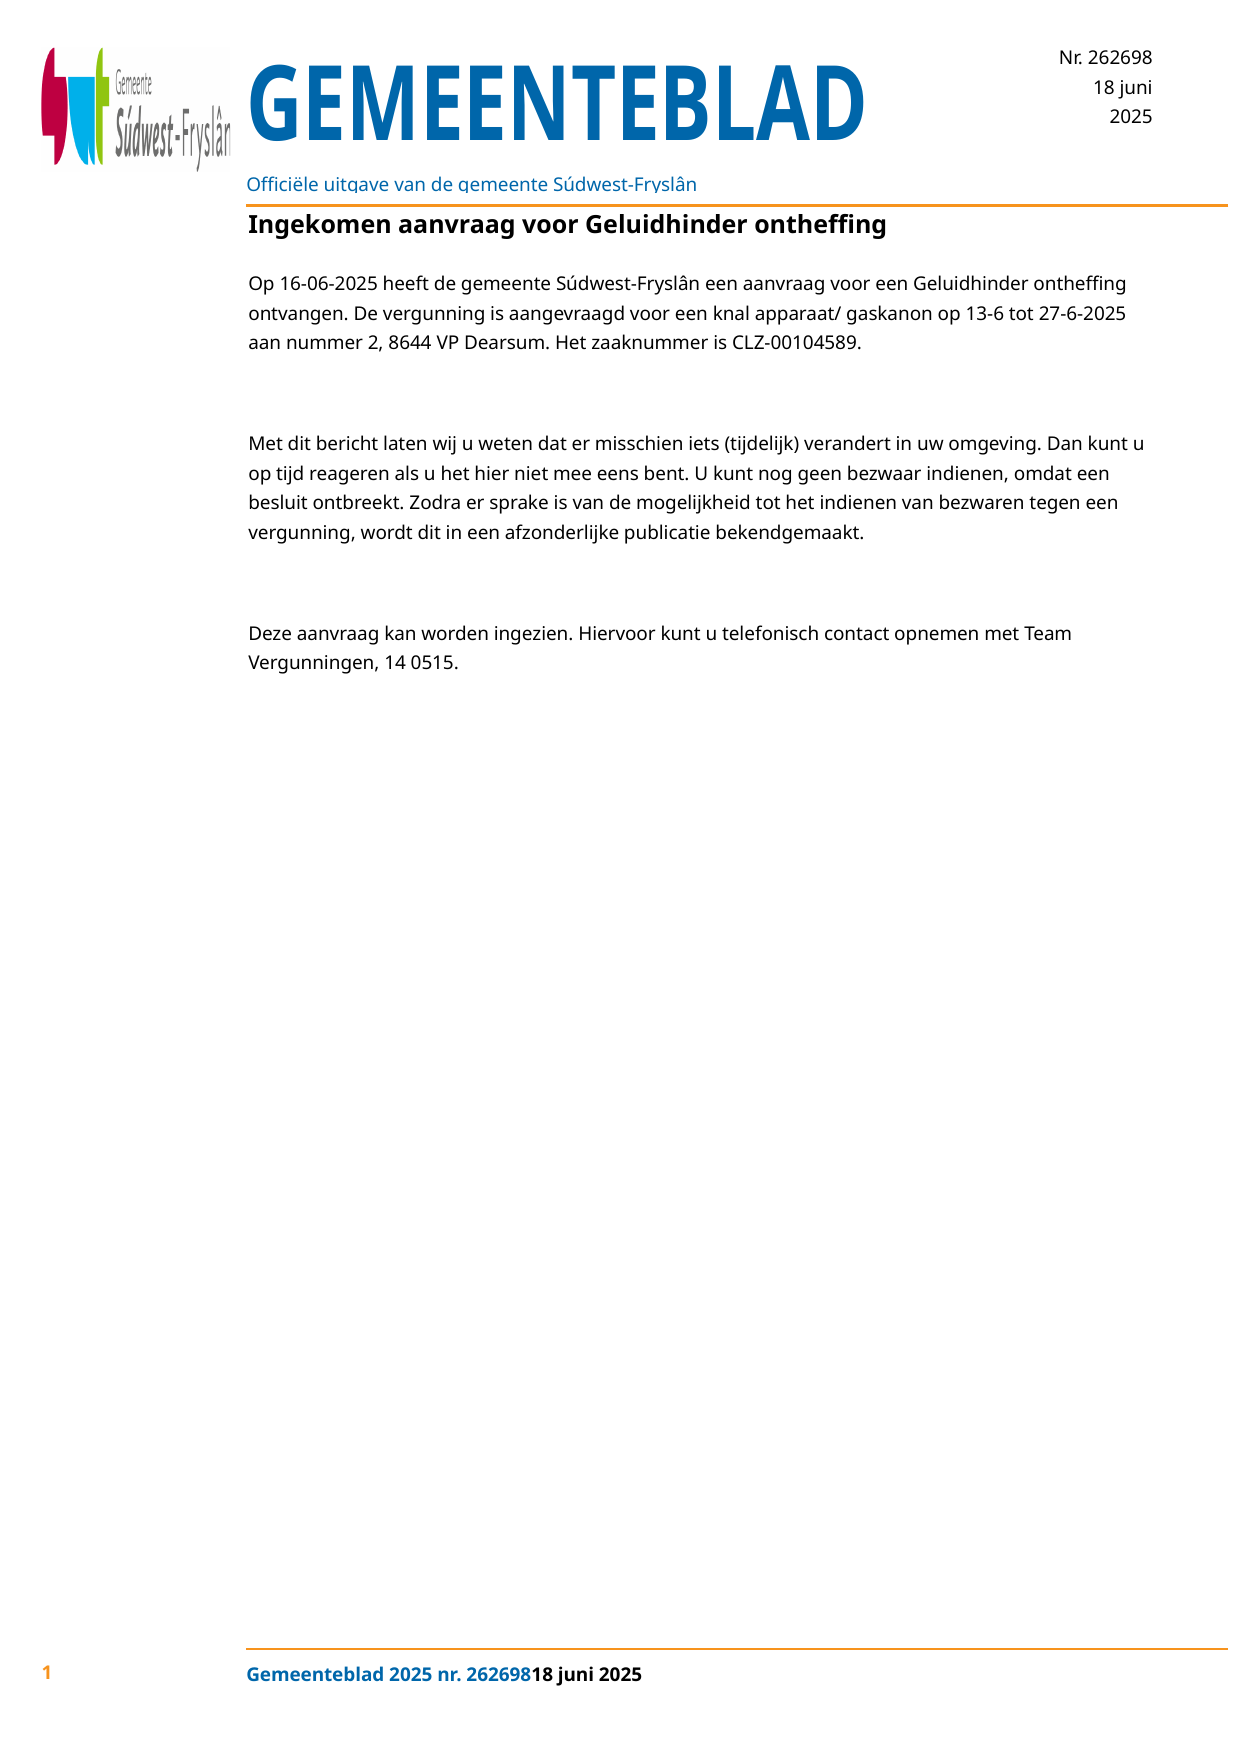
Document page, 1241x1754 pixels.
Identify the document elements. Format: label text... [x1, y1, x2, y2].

text Met dit bericht laten wij u weten dat er misschien iets (tijdelijk) verandert in uw omgeving. Dan kunt u op tijd reageren als u het hier niet mee eens bent. U kunt nog geen bezwaar indienen, omdat een besluit ontbreekt. Zodra er sprake is van de mogelijkheid tot het indienen van bezwaren tegen een vergunning, wordt dit in een afzonderlijke publicatie bekendgemaakt. [248, 430, 1152, 545]
text Op 16-06-2025 heeft de gemeente Súdwest-Fryslân een aanvraag voor een Geluidhinder ontheffing ontvangen. De vergunning is aangevraagd voor een knal apparaat/ gaskanon op 13-6 tot 27-6-2025 aan nummer 2, 8644 VP Dearsum. Het zaaknummer is CLZ-00104589. [248, 270, 1152, 355]
text Ingekomen aanvraag voor Geluidhinder ontheffing [248, 207, 1152, 241]
picture [41, 47, 231, 172]
text Deze aanvraag kan worden ingezien. Hiervoor kunt u telefonisch contact opnemen met Team Vergunningen, 14 0515. [248, 620, 1152, 675]
